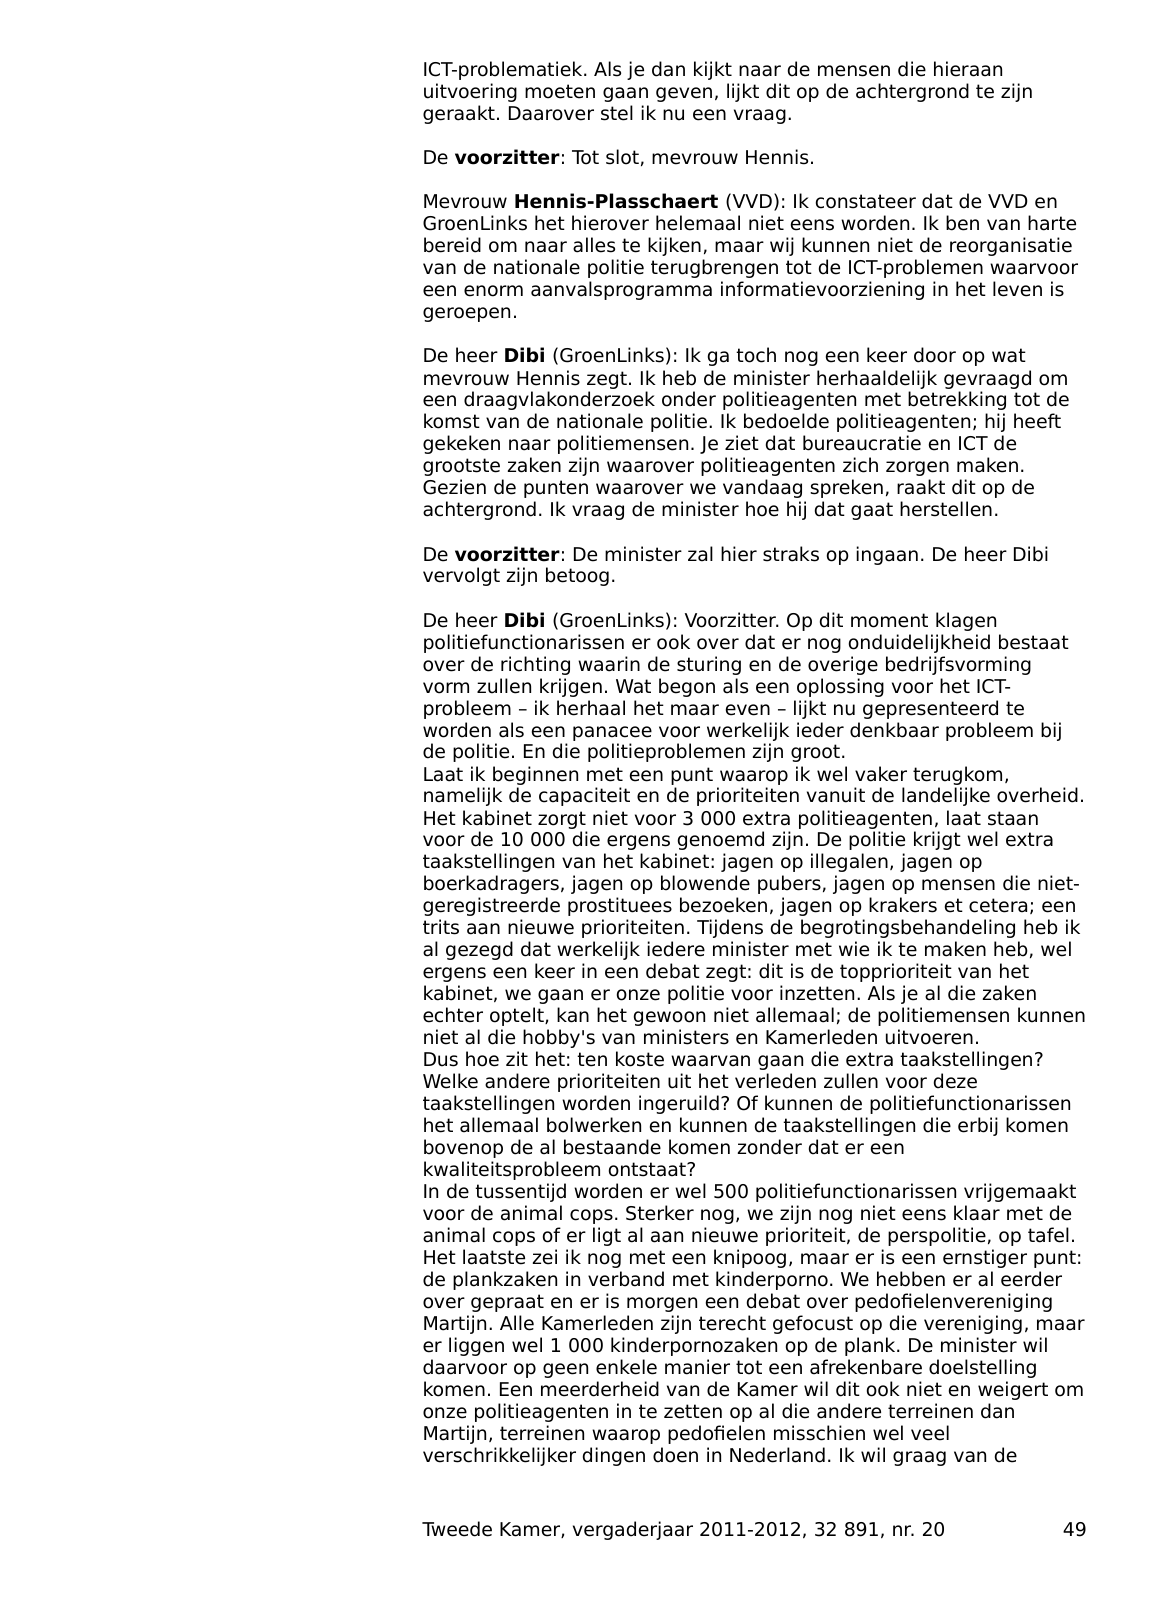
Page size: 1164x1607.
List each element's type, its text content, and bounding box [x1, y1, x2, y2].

text ICT-problematiek. Als je dan kijkt naar de mensen die hieraan uitvoering moeten gaan geven, lijkt dit op de achtergrond te zijn geraakt. Daarover stel ik nu een vraag. [422, 59, 1087, 125]
text De heer Dibi (GroenLinks): Voorzitter. Op dit moment klagen politiefunctionarissen er ook over dat er nog onduidelijkheid bestaat over de richting waarin de sturing en de overige bedrijfsvorming vorm zullen krijgen. Wat begon als een oplossing voor het ICT-probleem – ik herhaal het maar even – lijkt nu gepresenteerd te worden als een panacee voor werkelijk ieder denkbaar probleem bij de politie. En die politieproblemen zijn groot. [422, 609, 1087, 763]
text In de tussentijd worden er wel 500 politiefunctionarissen vrijgemaakt voor de animal cops. Sterker nog, we zijn nog niet eens klaar met de animal cops of er ligt al aan nieuwe prioriteit, de perspolitie, op tafel. [422, 1181, 1087, 1247]
text Dus hoe zit het: ten koste waarvan gaan die extra taakstellingen? Welke andere prioriteiten uit het verleden zullen voor deze taakstellingen worden ingeruild? Of kunnen de politiefunctionarissen het allemaal bolwerken en kunnen de taakstellingen die erbij komen bovenop de al bestaande komen zonder dat er een kwaliteitsprobleem ontstaat? [422, 1049, 1087, 1181]
text De heer Dibi (GroenLinks): Ik ga toch nog een keer door op wat mevrouw Hennis zegt. Ik heb de minister herhaaldelijk gevraagd om een draagvlakonderzoek onder politieagenten met betrekking tot de komst van de nationale politie. Ik bedoelde politieagenten; hij heeft gekeken naar politiemensen. Je ziet dat bureaucratie en ICT de grootste zaken zijn waarover politieagenten zich zorgen maken. Gezien de punten waarover we vandaag spreken, raakt dit op de achtergrond. Ik vraag de minister hoe hij dat gaat herstellen. [422, 345, 1087, 521]
text De voorzitter: De minister zal hier straks op ingaan. De heer Dibi vervolgt zijn betoog. [422, 543, 1087, 587]
text Mevrouw Hennis-Plasschaert (VVD): Ik constateer dat de VVD en GroenLinks het hierover helemaal niet eens worden. Ik ben van harte bereid om naar alles te kijken, maar wij kunnen niet de reorganisatie van de nationale politie terugbrengen tot de ICT-problemen waarvoor een enorm aanvalsprogramma informatievoorziening in het leven is geroepen. [422, 191, 1087, 323]
text Laat ik beginnen met een punt waarop ik wel vaker terugkom, namelijk de capaciteit en de prioriteiten vanuit de landelijke overheid. Het kabinet zorgt niet voor 3 000 extra politieagenten, laat staan voor de 10 000 die ergens genoemd zijn. De politie krijgt wel extra taakstellingen van het kabinet: jagen op illegalen, jagen op boerkadragers, jagen op blowende pubers, jagen op mensen die niet-geregistreerde prostituees bezoeken, jagen op krakers et cetera; een trits aan nieuwe prioriteiten. Tijdens de begrotingsbehandeling heb ik al gezegd dat werkelijk iedere minister met wie ik te maken heb, wel ergens een keer in een debat zegt: dit is de topprioriteit van het kabinet, we gaan er onze politie voor inzetten. Als je al die zaken echter optelt, kan het gewoon niet allemaal; de politiemensen kunnen niet al die hobby's van ministers en Kamerleden uitvoeren. [422, 763, 1087, 1049]
text De voorzitter: Tot slot, mevrouw Hennis. [422, 147, 1087, 169]
text Het laatste zei ik nog met een knipoog, maar er is een ernstiger punt: de plankzaken in verband met kinderporno. We hebben er al eerder over gepraat en er is morgen een debat over pedofielenvereniging Martijn. Alle Kamerleden zijn terecht gefocust op die vereniging, maar er liggen wel 1 000 kinderpornozaken op de plank. De minister wil daarvoor op geen enkele manier tot een afrekenbare doelstelling komen. Een meerderheid van de Kamer wil dit ook niet en weigert om onze politieagenten in te zetten op al die andere terreinen dan Martijn, terreinen waarop pedofielen misschien wel veel verschrikkelijker dingen doen in Nederland. Ik wil graag van de [422, 1247, 1087, 1467]
